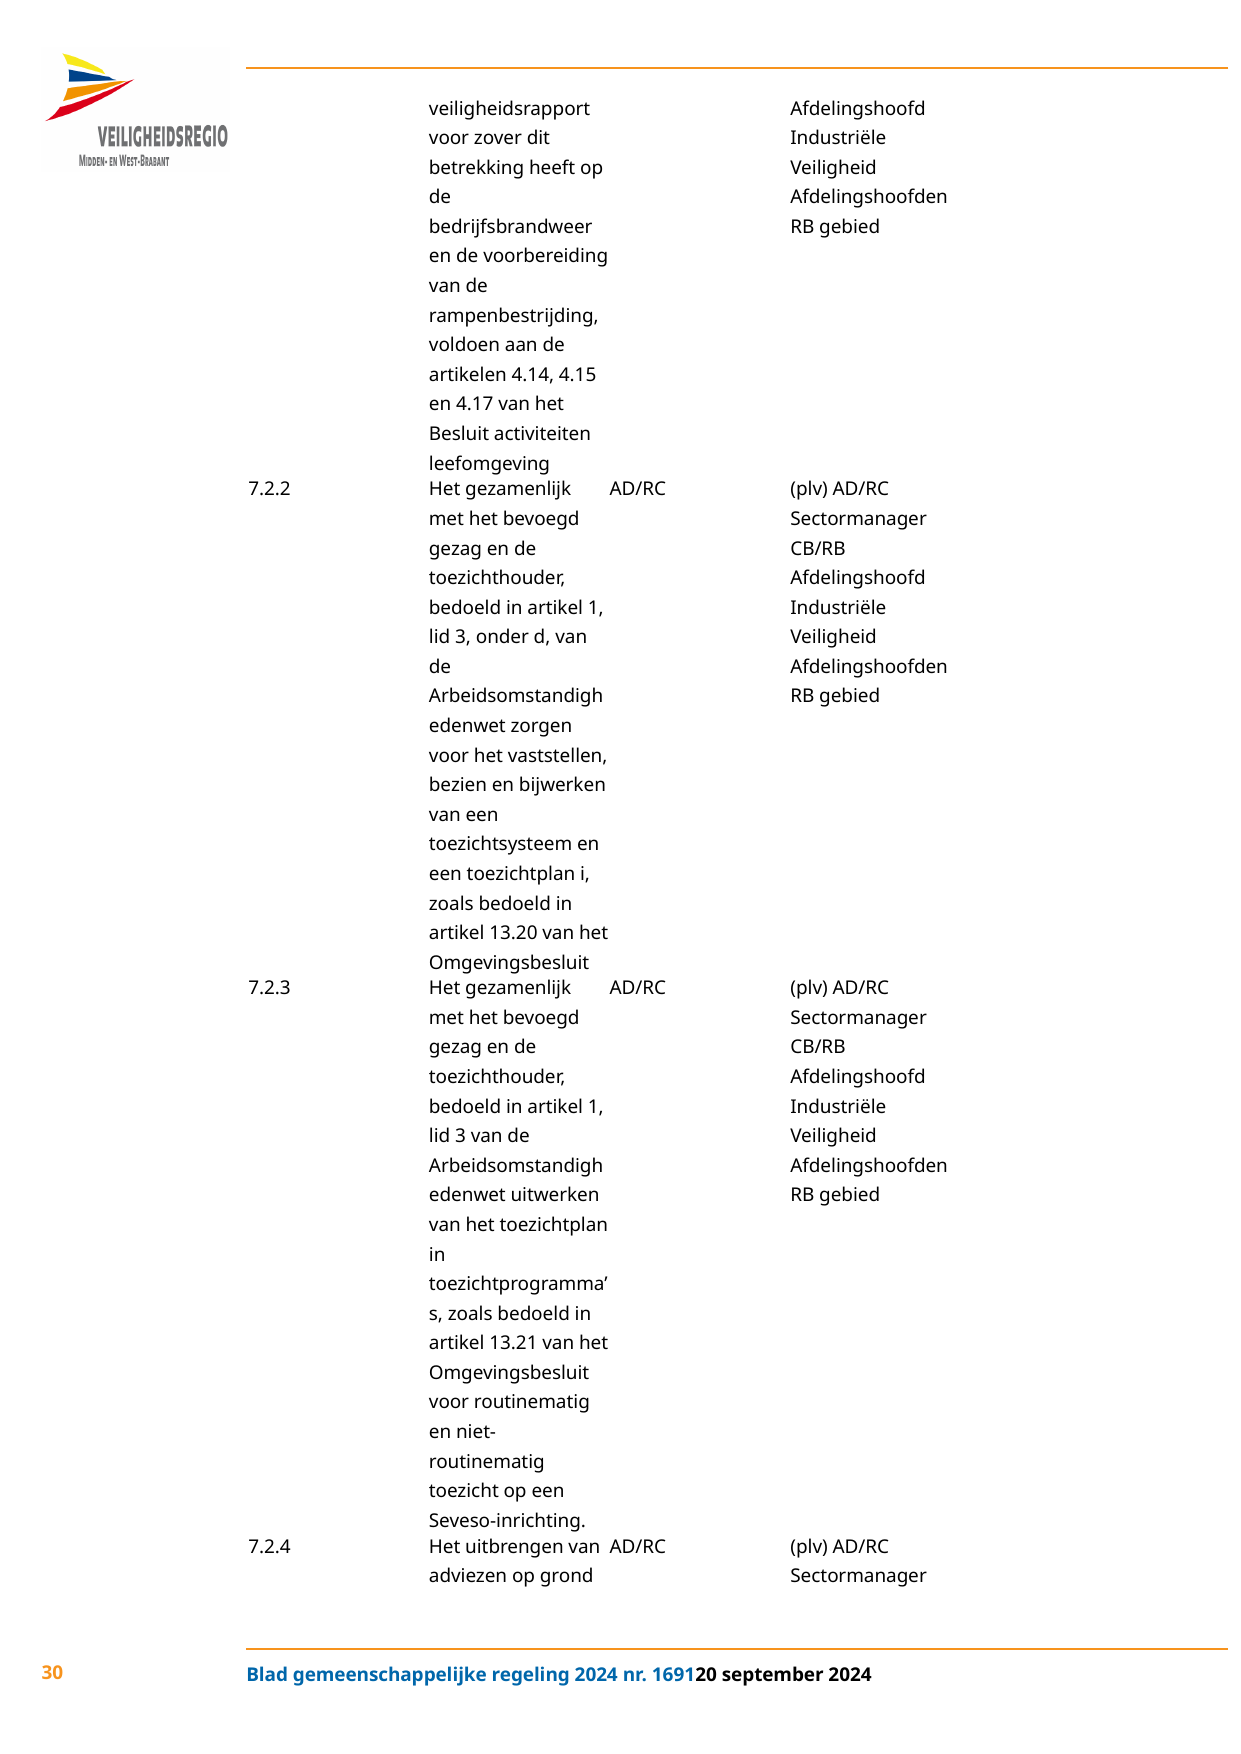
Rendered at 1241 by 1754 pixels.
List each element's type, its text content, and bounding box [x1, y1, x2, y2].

table_cell Het gezamenlijk met het bevoegd gezag en de toezichthouder, bedoeld in artikel 1, lid 3 van de Arbeidsomstandighedenwet uitwerken van het toezichtplan in toezichtprogramma’s, zoals bedoeld in artikel 13.21 van het Omgevingsbesluit voor routinematig en niet-routinematig toezicht op een Seveso-inrichting. [429, 975, 609, 1533]
table_cell (plv) AD/RC Sectormanager CB/RB Afdelingshoofd Industriële Veiligheid Afdelingshoofden RB gebied [790, 975, 971, 1533]
table_cell Het uitbrengen van adviezen op grond [429, 1533, 609, 1588]
table_cell [971, 95, 1152, 476]
table_cell [971, 476, 1152, 974]
table_cell 7.2.3 [248, 975, 429, 1533]
table_cell 7.2.2 [248, 476, 429, 974]
table_cell veiligheidsrapport voor zover dit betrekking heeft op de bedrijfsbrandweer en de voorbereiding van de rampenbestrijding, voldoen aan de artikelen 4.14, 4.15 en 4.17 van het Besluit activiteiten leefomgeving [429, 95, 609, 476]
table_cell Het gezamenlijk met het bevoegd gezag en de toezichthouder, bedoeld in artikel 1, lid 3, onder d, van de Arbeidsomstandighedenwet zorgen voor het vaststellen, bezien en bijwerken van een toezichtsysteem en een toezichtplan i, zoals bedoeld in artikel 13.20 van het Omgevingsbesluit [429, 476, 609, 974]
picture [41, 47, 231, 172]
table_cell 7.2.4 [248, 1533, 429, 1588]
table_cell [971, 975, 1152, 1533]
table_cell (plv) AD/RC Sectormanager CB/RB Afdelingshoofd Industriële Veiligheid Afdelingshoofden RB gebied [790, 476, 971, 974]
table_cell [609, 95, 790, 476]
table_cell AD/RC [609, 1533, 790, 1588]
table_cell Afdelingshoofd Industriële Veiligheid Afdelingshoofden RB gebied [790, 95, 971, 476]
table_cell [971, 1533, 1152, 1588]
table_cell (plv) AD/RC Sectormanager [790, 1533, 971, 1588]
table_cell [248, 95, 429, 476]
table_cell AD/RC [609, 975, 790, 1533]
table_cell AD/RC [609, 476, 790, 974]
